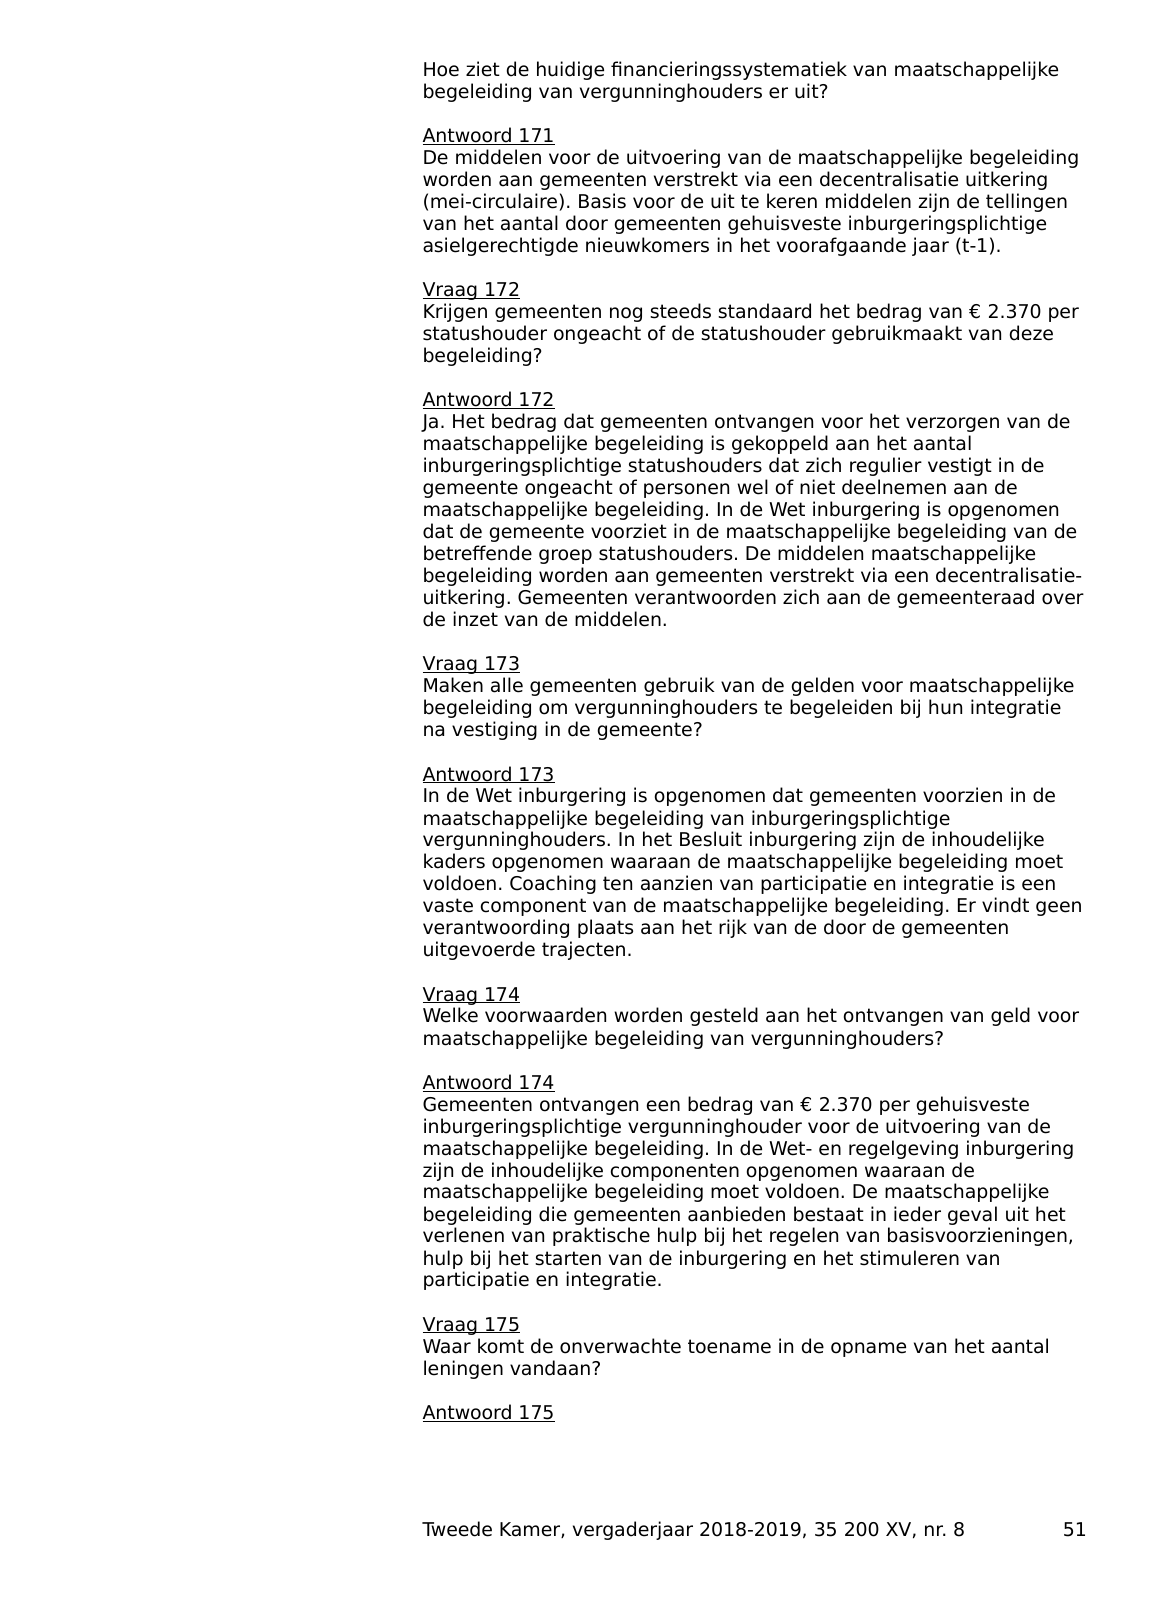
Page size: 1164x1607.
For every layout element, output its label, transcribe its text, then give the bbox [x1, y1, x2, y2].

text Krijgen gemeenten nog steeds standaard het bedrag van € 2.370 per statushouder ongeacht of de statushouder gebruikmaakt van deze begeleiding? [422, 301, 1087, 367]
text Antwoord 175 [422, 1402, 1087, 1424]
text Ja. Het bedrag dat gemeenten ontvangen voor het verzorgen van de maatschappelijke begeleiding is gekoppeld aan het aantal inburgeringsplichtige statushouders dat zich regulier vestigt in de gemeente ongeacht of personen wel of niet deelnemen aan de maatschappelijke begeleiding. In de Wet inburgering is opgenomen dat de gemeente voorziet in de maatschappelijke begeleiding van de betreffende groep statushouders. De middelen maatschappelijke begeleiding worden aan gemeenten verstrekt via een decentralisatie-uitkering. Gemeenten verantwoorden zich aan de gemeenteraad over de inzet van de middelen. [422, 411, 1087, 631]
text Vraag 172 [422, 279, 1087, 301]
text Welke voorwaarden worden gesteld aan het ontvangen van geld voor maatschappelijke begeleiding van vergunninghouders? [422, 1005, 1087, 1049]
text Vraag 173 [422, 653, 1087, 675]
text Waar komt de onverwachte toename in de opname van het aantal leningen vandaan? [422, 1336, 1087, 1379]
text In de Wet inburgering is opgenomen dat gemeenten voorzien in de maatschappelijke begeleiding van inburgeringsplichtige vergunninghouders. In het Besluit inburgering zijn de inhoudelijke kaders opgenomen waaraan de maatschappelijke begeleiding moet voldoen. Coaching ten aanzien van participatie en integratie is een vaste component van de maatschappelijke begeleiding. Er vindt geen verantwoording plaats aan het rijk van de door de gemeenten uitgevoerde trajecten. [422, 785, 1087, 961]
text Hoe ziet de huidige financieringssystematiek van maatschappelijke begeleiding van vergunninghouders er uit? [422, 59, 1087, 103]
text Maken alle gemeenten gebruik van de gelden voor maatschappelijke begeleiding om vergunninghouders te begeleiden bij hun integratie na vestiging in de gemeente? [422, 675, 1087, 741]
text Antwoord 172 [422, 389, 1087, 411]
text De middelen voor de uitvoering van de maatschappelijke begeleiding worden aan gemeenten verstrekt via een decentralisatie uitkering (mei-circulaire). Basis voor de uit te keren middelen zijn de tellingen van het aantal door gemeenten gehuisveste inburgeringsplichtige asielgerechtigde nieuwkomers in het voorafgaande jaar (t-1). [422, 147, 1087, 257]
text Antwoord 173 [422, 763, 1087, 785]
text Antwoord 174 [422, 1072, 1087, 1093]
text Gemeenten ontvangen een bedrag van € 2.370 per gehuisveste inburgeringsplichtige vergunninghouder voor de uitvoering van de maatschappelijke begeleiding. In de Wet- en regelgeving inburgering zijn de inhoudelijke componenten opgenomen waaraan de maatschappelijke begeleiding moet voldoen. De maatschappelijke begeleiding die gemeenten aanbieden bestaat in ieder geval uit het verlenen van praktische hulp bij het regelen van basisvoorzieningen, hulp bij het starten van de inburgering en het stimuleren van participatie en integratie. [422, 1093, 1087, 1291]
text Vraag 174 [422, 983, 1087, 1005]
text Vraag 175 [422, 1313, 1087, 1336]
text Antwoord 171 [422, 125, 1087, 147]
